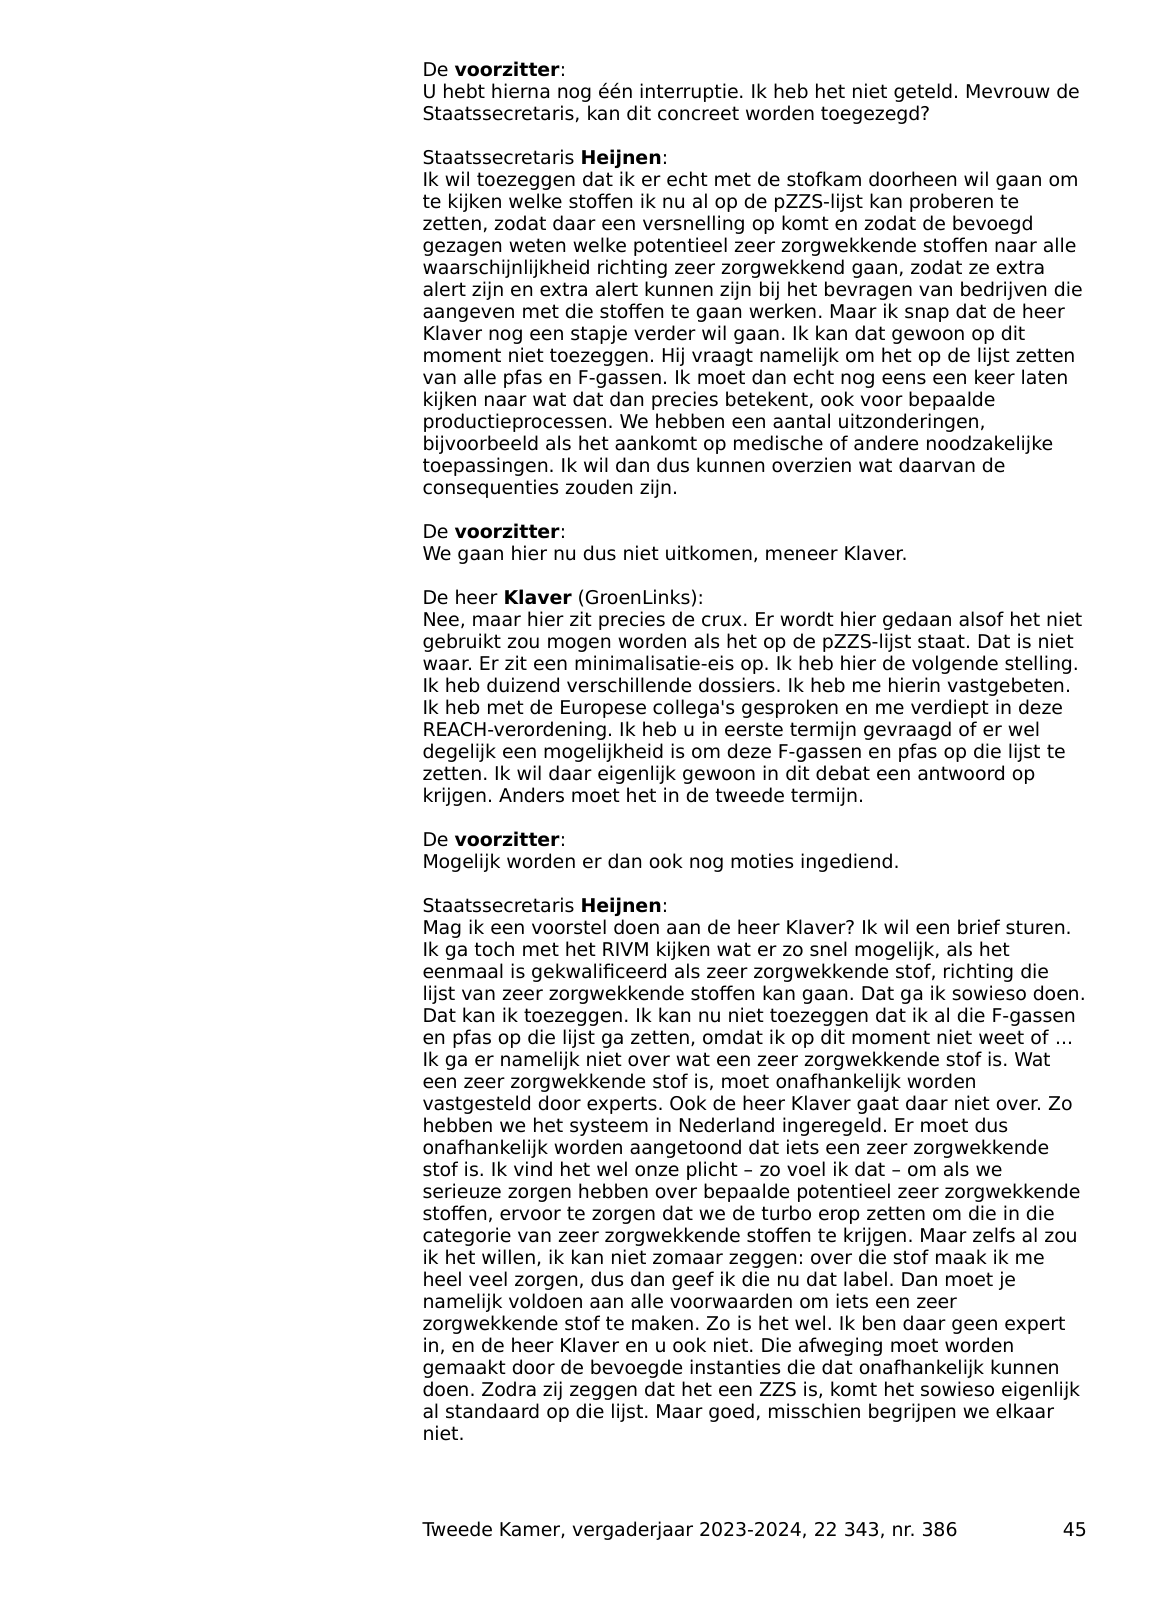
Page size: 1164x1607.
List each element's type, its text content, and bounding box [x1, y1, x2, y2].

text Staatssecretaris Heijnen: [422, 147, 1087, 169]
text De heer Klaver (GroenLinks): [422, 587, 1087, 609]
text Mag ik een voorstel doen aan de heer Klaver? Ik wil een brief sturen. Ik ga toch met het RIVM kijken wat er zo snel mogelijk, als het eenmaal is gekwalificeerd als zeer zorgwekkende stof, richting die lijst van zeer zorgwekkende stoffen kan gaan. Dat ga ik sowieso doen. Dat kan ik toezeggen. Ik kan nu niet toezeggen dat ik al die F-gassen en pfas op die lijst ga zetten, omdat ik op dit moment niet weet of ... Ik ga er namelijk niet over wat een zeer zorgwekkende stof is. Wat een zeer zorgwekkende stof is, moet onafhankelijk worden vastgesteld door experts. Ook de heer Klaver gaat daar niet over. Zo hebben we het systeem in Nederland ingeregeld. Er moet dus onafhankelijk worden aangetoond dat iets een zeer zorgwekkende stof is. Ik vind het wel onze plicht – zo voel ik dat – om als we serieuze zorgen hebben over bepaalde potentieel zeer zorgwekkende stoffen, ervoor te zorgen dat we de turbo erop zetten om die in die categorie van zeer zorgwekkende stoffen te krijgen. Maar zelfs al zou ik het willen, ik kan niet zomaar zeggen: over die stof maak ik me heel veel zorgen, dus dan geef ik die nu dat label. Dan moet je namelijk voldoen aan alle voorwaarden om iets een zeer zorgwekkende stof te maken. Zo is het wel. Ik ben daar geen expert in, en de heer Klaver en u ook niet. Die afweging moet worden gemaakt door de bevoegde instanties die dat onafhankelijk kunnen doen. Zodra zij zeggen dat het een ZZS is, komt het sowieso eigenlijk al standaard op die lijst. Maar goed, misschien begrijpen we elkaar niet. [422, 917, 1087, 1445]
text Ik wil toezeggen dat ik er echt met de stofkam doorheen wil gaan om te kijken welke stoffen ik nu al op de pZZS-lijst kan proberen te zetten, zodat daar een versnelling op komt en zodat de bevoegd gezagen weten welke potentieel zeer zorgwekkende stoffen naar alle waarschijnlijkheid richting zeer zorgwekkend gaan, zodat ze extra alert zijn en extra alert kunnen zijn bij het bevragen van bedrijven die aangeven met die stoffen te gaan werken. Maar ik snap dat de heer Klaver nog een stapje verder wil gaan. Ik kan dat gewoon op dit moment niet toezeggen. Hij vraagt namelijk om het op de lijst zetten van alle pfas en F-gassen. Ik moet dan echt nog eens een keer laten kijken naar wat dat dan precies betekent, ook voor bepaalde productieprocessen. We hebben een aantal uitzonderingen, bijvoorbeeld als het aankomt op medische of andere noodzakelijke toepassingen. Ik wil dan dus kunnen overzien wat daarvan de consequenties zouden zijn. [422, 169, 1087, 499]
text De voorzitter: [422, 521, 1087, 543]
text Mogelijk worden er dan ook nog moties ingediend. [422, 851, 1087, 873]
text Staatssecretaris Heijnen: [422, 895, 1087, 917]
text U hebt hierna nog één interruptie. Ik heb het niet geteld. Mevrouw de Staatssecretaris, kan dit concreet worden toegezegd? [422, 81, 1087, 125]
text We gaan hier nu dus niet uitkomen, meneer Klaver. [422, 543, 1087, 565]
text Nee, maar hier zit precies de crux. Er wordt hier gedaan alsof het niet gebruikt zou mogen worden als het op de pZZS-lijst staat. Dat is niet waar. Er zit een minimalisatie-eis op. Ik heb hier de volgende stelling. Ik heb duizend verschillende dossiers. Ik heb me hierin vastgebeten. Ik heb met de Europese collega's gesproken en me verdiept in deze REACH-verordening. Ik heb u in eerste termijn gevraagd of er wel degelijk een mogelijkheid is om deze F-gassen en pfas op die lijst te zetten. Ik wil daar eigenlijk gewoon in dit debat een antwoord op krijgen. Anders moet het in de tweede termijn. [422, 609, 1087, 807]
text De voorzitter: [422, 59, 1087, 81]
text De voorzitter: [422, 829, 1087, 851]
